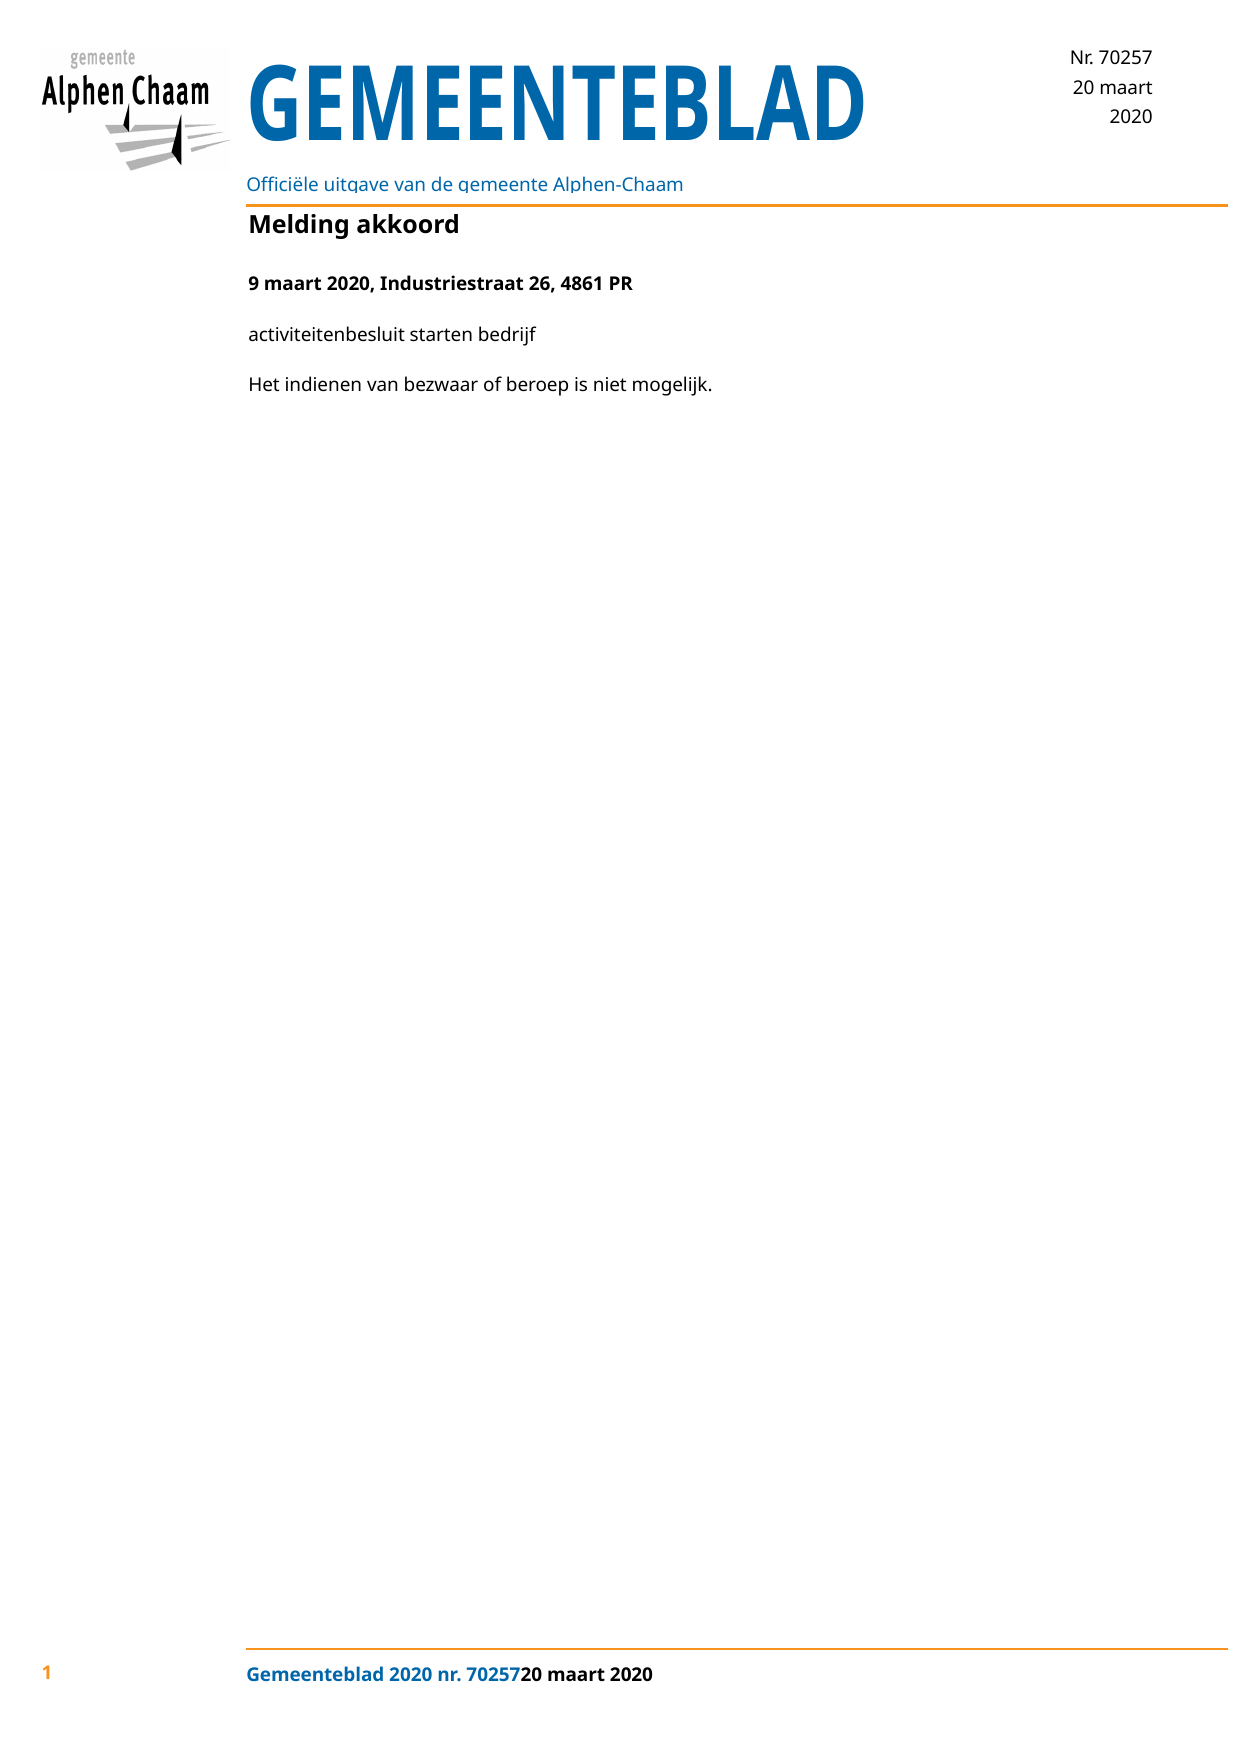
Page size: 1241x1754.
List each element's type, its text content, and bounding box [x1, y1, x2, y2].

text Melding akkoord [248, 207, 1152, 241]
picture [41, 47, 231, 172]
text Het indienen van bezwaar of beroep is niet mogelijk. [248, 371, 1152, 397]
text activiteitenbesluit starten bedrijf [248, 321, 1152, 346]
text 9 maart 2020, Industriestraat 26, 4861 PR [248, 270, 1152, 296]
